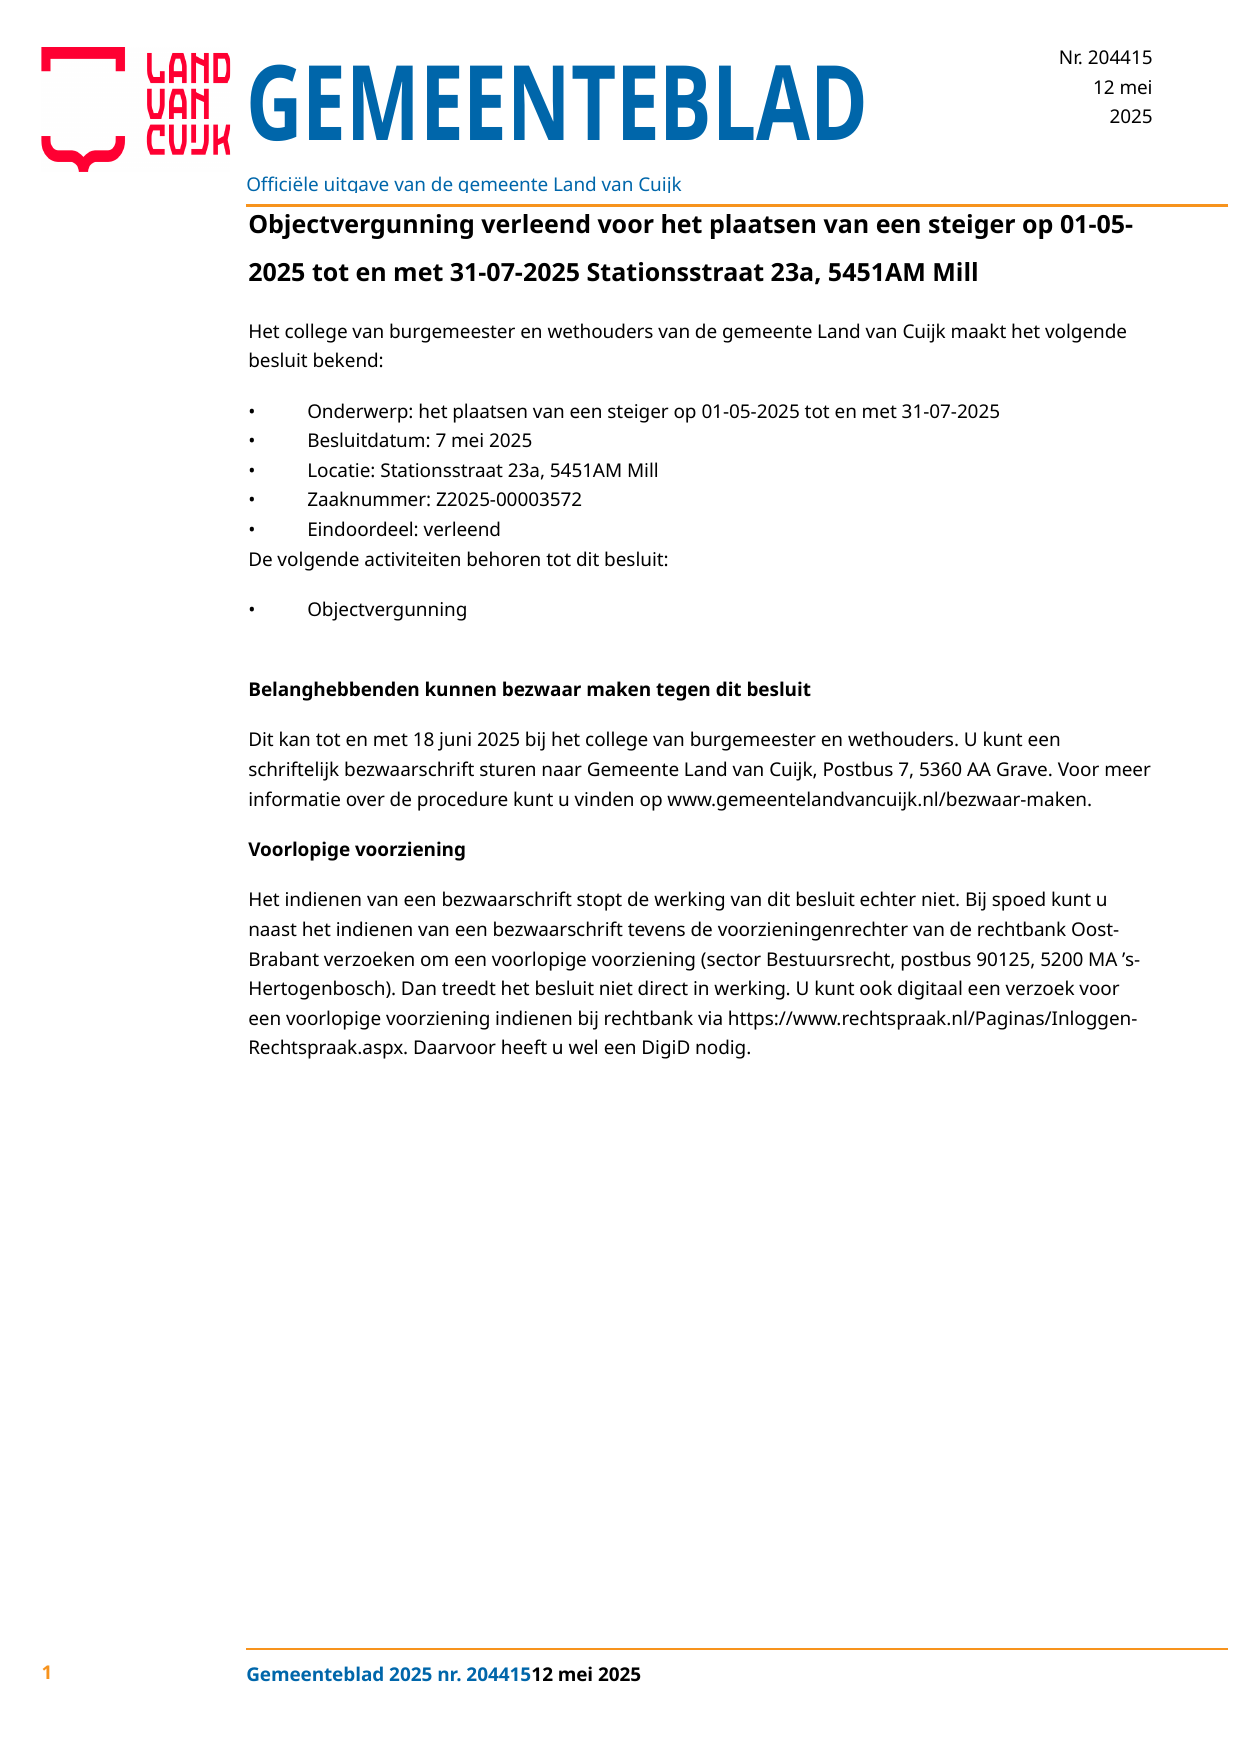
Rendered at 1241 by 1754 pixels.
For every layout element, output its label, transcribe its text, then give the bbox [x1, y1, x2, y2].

text Objectvergunning verleend voor het plaatsen van een steiger op 01-05-2025 tot en met 31-07-2025 Stationsstraat 23a, 5451AM Mill [248, 207, 1152, 288]
list Eindoordeel: verleend [248, 516, 1152, 542]
list Objectvergunning [248, 596, 1152, 622]
list Onderwerp: het plaatsen van een steiger op 01-05-2025 tot en met 31-07-2025 [248, 398, 1152, 424]
list Besluitdatum: 7 mei 2025 [248, 427, 1152, 453]
text De volgende activiteiten behoren tot dit besluit: [248, 546, 1152, 572]
text Voorlopige voorziening [248, 836, 1152, 862]
text Dit kan tot en met 18 juni 2025 bij het college van burgemeester en wethouders. U kunt een schriftelijk bezwaarschrift sturen naar Gemeente Land van Cuijk, Postbus 7, 5360 AA Grave. Voor meer informatie over de procedure kunt u vinden op www.gemeentelandvancuijk.nl/bezwaar-maken. [248, 727, 1152, 812]
picture [41, 47, 231, 172]
text Het college van burgemeester en wethouders van de gemeente Land van Cuijk maakt het volgende besluit bekend: [248, 318, 1152, 373]
text Het indienen van een bezwaarschrift stopt de werking van dit besluit echter niet. Bij spoed kunt u naast het indienen van een bezwaarschrift tevens de voorzieningenrechter van de rechtbank Oost-Brabant verzoeken om een voorlopige voorziening (sector Bestuursrecht, postbus 90125, 5200 MA ’s-Hertogenbosch). Dan treedt het besluit niet direct in werking. U kunt ook digitaal een verzoek voor een voorlopige voorziening indienen bij rechtbank via https://www.rechtspraak.nl/Paginas/Inloggen-Rechtspraak.aspx. Daarvoor heeft u wel een DigiD nodig. [248, 887, 1152, 1060]
list Zaaknummer: Z2025-00003572 [248, 487, 1152, 512]
list Locatie: Stationsstraat 23a, 5451AM Mill [248, 457, 1152, 483]
text Belanghebbenden kunnen bezwaar maken tegen dit besluit [248, 676, 1152, 702]
